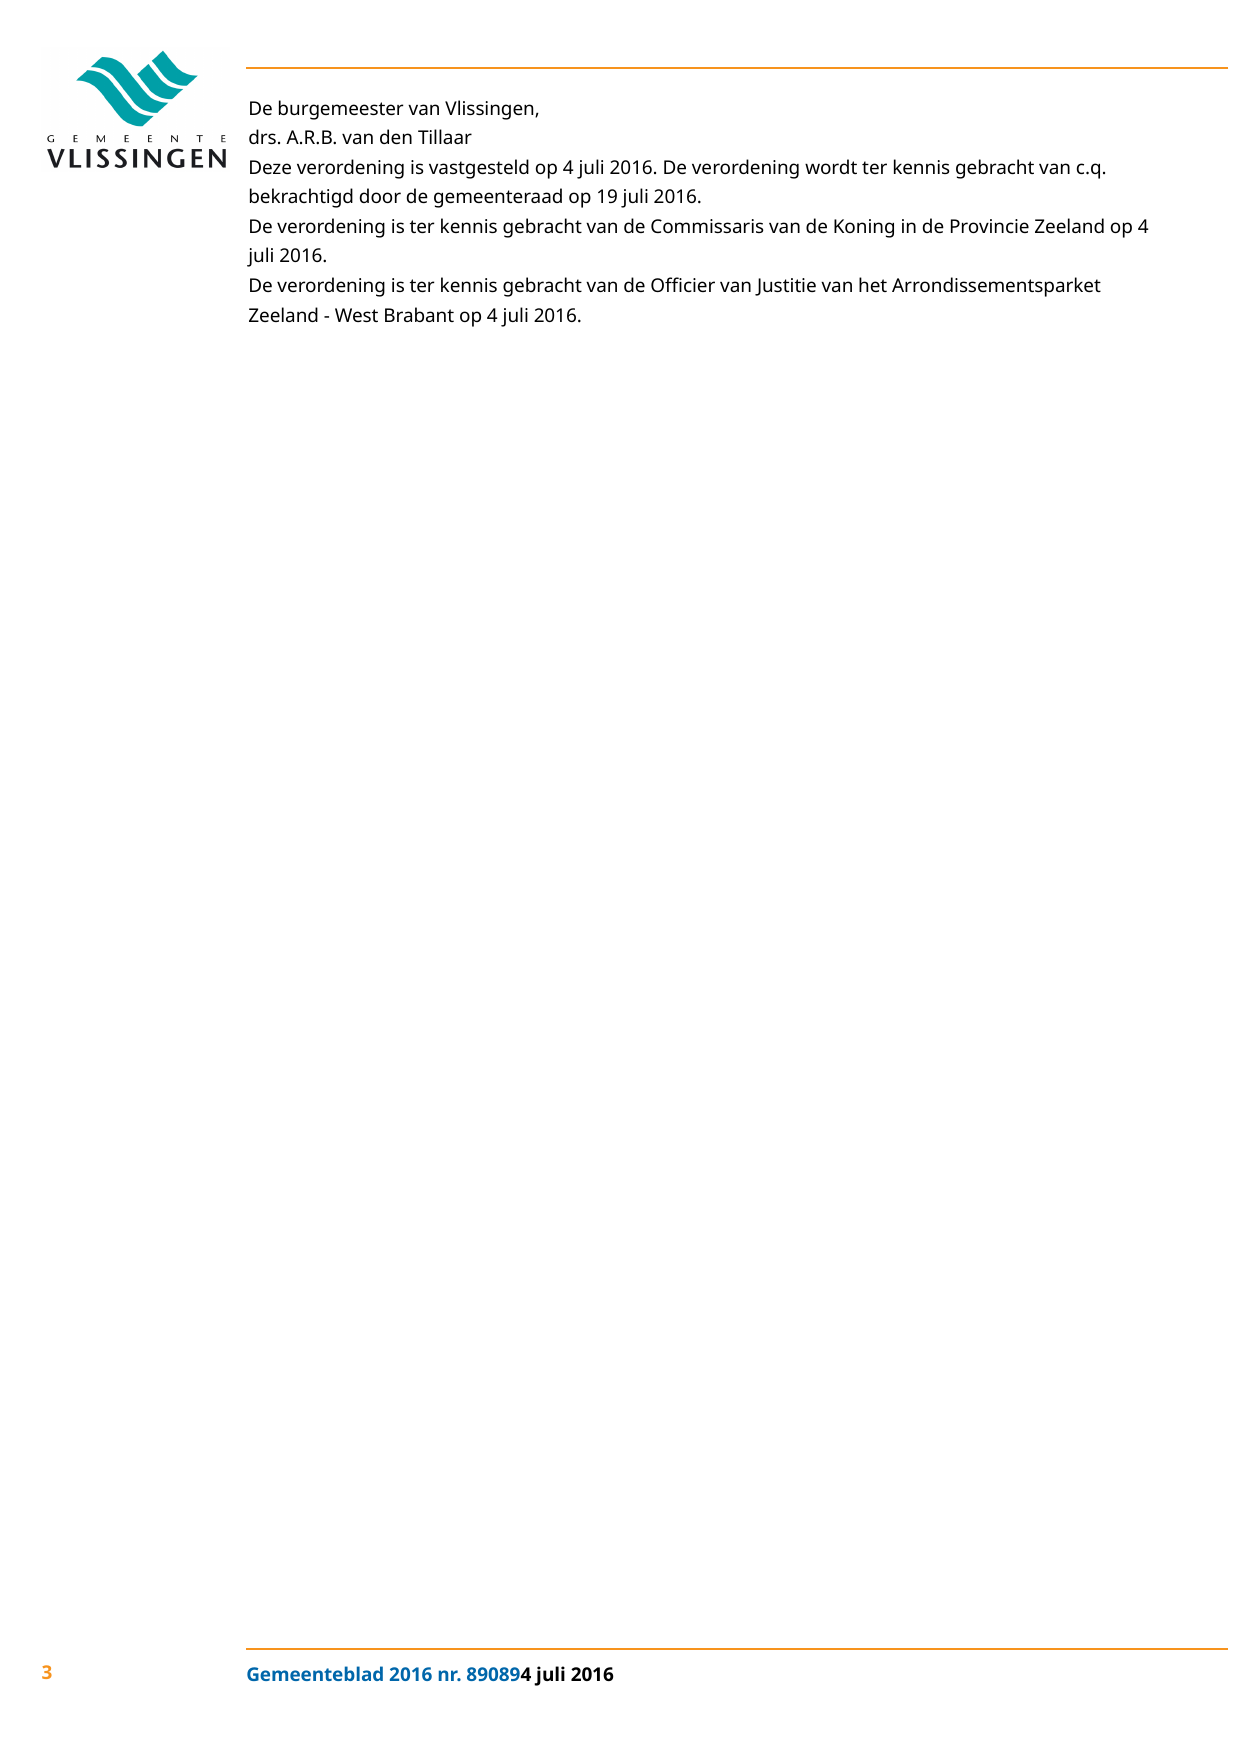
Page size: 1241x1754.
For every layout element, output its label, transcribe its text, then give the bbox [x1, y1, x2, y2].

text Deze verordening is vastgesteld op 4 juli 2016. De verordening wordt ter kennis gebracht van c.q. bekrachtigd door de gemeenteraad op 19 juli 2016. [248, 154, 1152, 209]
text De verordening is ter kennis gebracht van de Commissaris van de Koning in de Provincie Zeeland op 4 juli 2016. [248, 213, 1152, 268]
text De burgemeester van Vlissingen, [248, 95, 1152, 121]
text De verordening is ter kennis gebracht van de Officier van Justitie van het Arrondissementsparket Zeeland - West Brabant op 4 juli 2016. [248, 272, 1152, 328]
picture [41, 47, 231, 172]
text drs. A.R.B. van den Tillaar [248, 124, 1152, 150]
